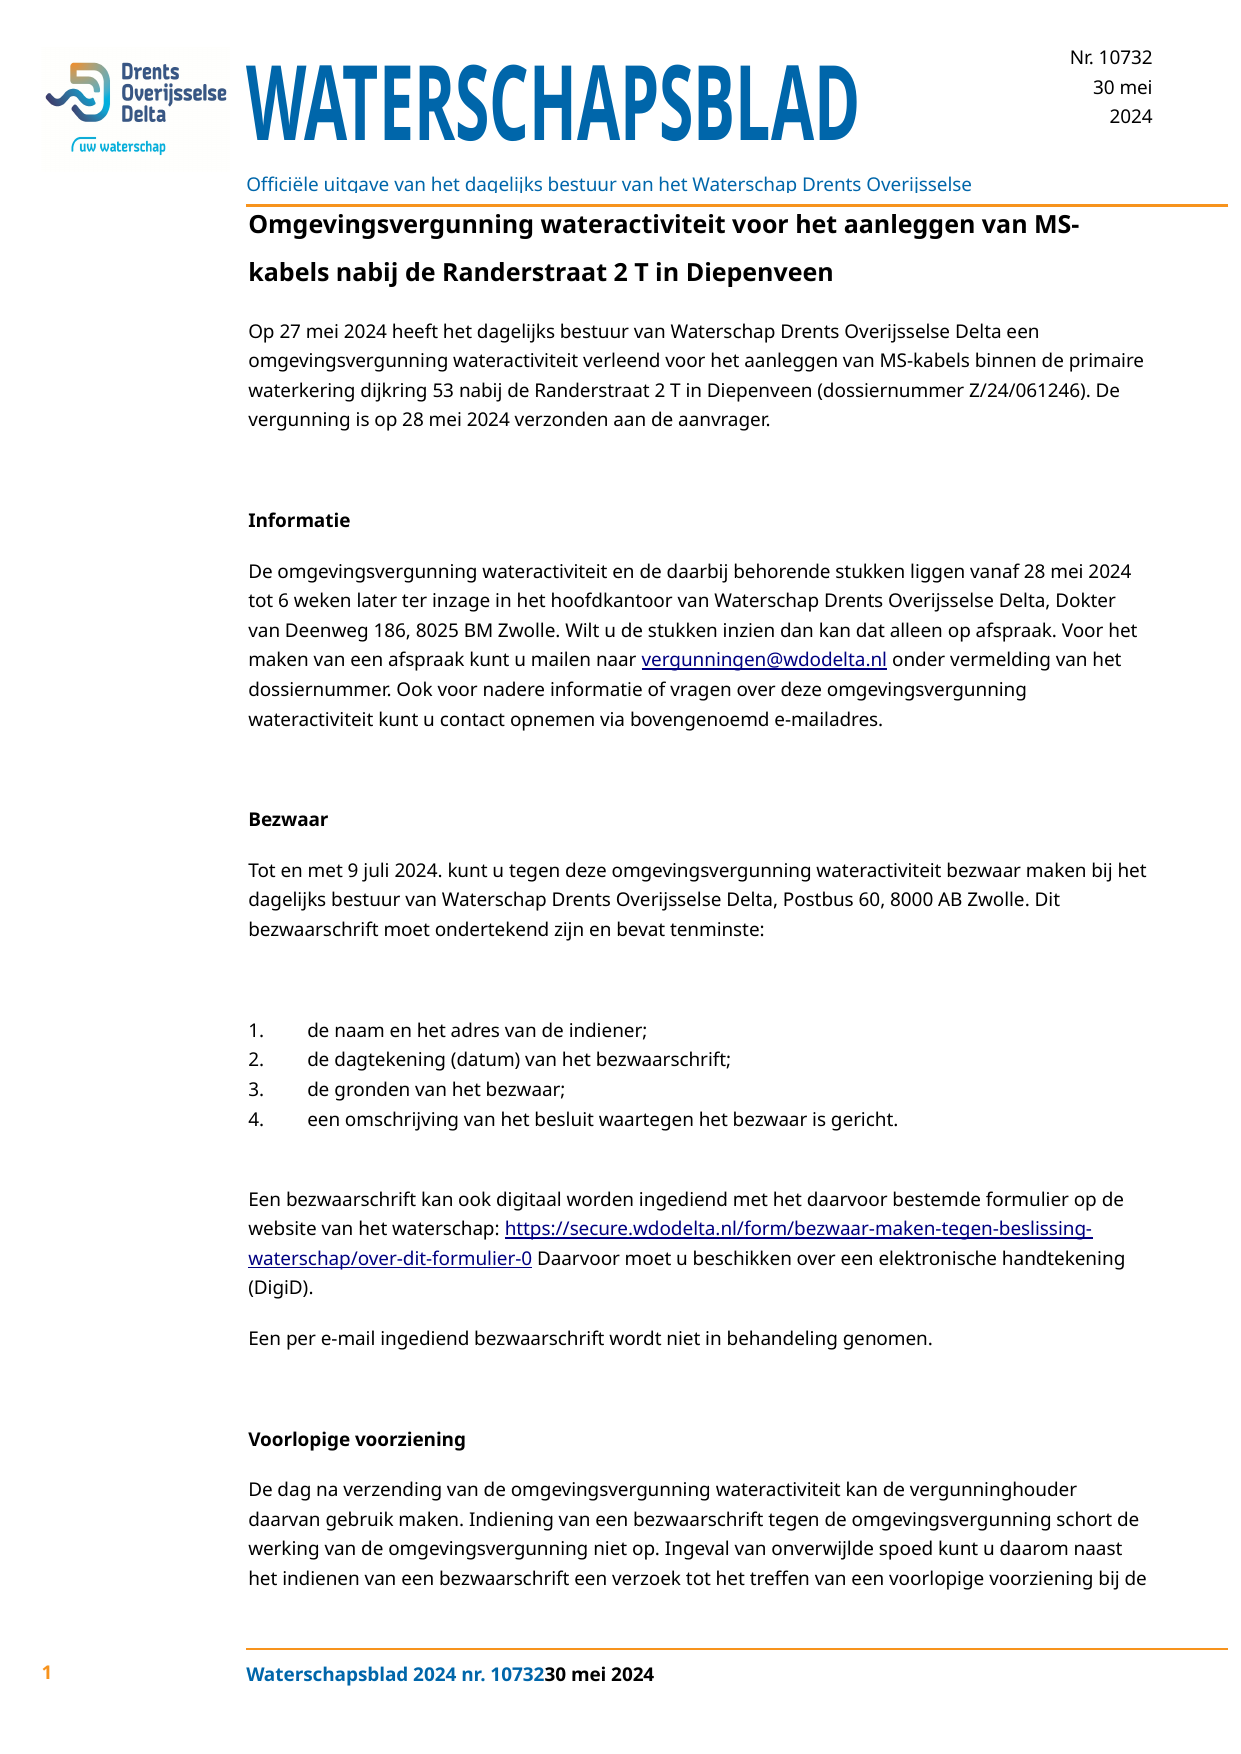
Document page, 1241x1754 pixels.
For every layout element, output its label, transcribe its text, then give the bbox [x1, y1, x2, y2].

text De omgevingsvergunning wateractiviteit en de daarbij behorende stukken liggen vanaf 28 mei 2024 tot 6 weken later ter inzage in het hoofdkantoor van Waterschap Drents Overijsselse Delta, Dokter van Deenweg 186, 8025 BM Zwolle. Wilt u de stukken inzien dan kan dat alleen op afspraak. Voor het maken van een afspraak kunt u mailen naar vergunningen@wdodelta.nl onder vermelding van het dossiernummer. Ook voor nadere informatie of vragen over deze omgevingsvergunning wateractiviteit kunt u contact opnemen via bovengenoemd e-mailadres. [248, 558, 1152, 732]
text Tot en met 9 juli 2024. kunt u tegen deze omgevingsvergunning wateractiviteit bezwaar maken bij het dagelijks bestuur van Waterschap Drents Overijsselse Delta, Postbus 60, 8000 AB Zwolle. Dit bezwaarschrift moet ondertekend zijn en bevat tenminste: [248, 857, 1152, 942]
text Een per e-mail ingediend bezwaarschrift wordt niet in behandeling genomen. [248, 1325, 1152, 1351]
text Een bezwaarschrift kan ook digitaal worden ingediend met het daarvoor bestemde formulier op de website van het waterschap: https://secure.wdodelta.nl/form/bezwaar-maken-tegen-beslissing-waterschap/over-dit-formulier-0 Daarvoor moet u beschikken over een elektronische handtekening (DigiD). [248, 1186, 1152, 1300]
list de naam en het adres van de indiener; [248, 1017, 1152, 1043]
text Voorlopige voorziening [248, 1426, 1152, 1452]
text Bezwaar [248, 807, 1152, 832]
text Informatie [248, 507, 1152, 533]
text De dag na verzending van de omgevingsvergunning wateractiviteit kan de vergunninghouder daarvan gebruik maken. Indiening van een bezwaarschrift tegen de omgevingsvergunning schort de werking van de omgevingsvergunning niet op. Ingeval van onverwijlde spoed kunt u daarom naast het indienen van een bezwaarschrift een verzoek tot het treffen van een voorlopige voorziening bij de [248, 1476, 1152, 1591]
list de dagtekening (datum) van het bezwaarschrift; [248, 1047, 1152, 1072]
text Op 27 mei 2024 heeft het dagelijks bestuur van Waterschap Drents Overijsselse Delta een omgevingsvergunning wateractiviteit verleend voor het aanleggen van MS-kabels binnen de primaire waterkering dijkring 53 nabij de Randerstraat 2 T in Diepenveen (dossiernummer Z/24/061246). De vergunning is op 28 mei 2024 verzonden aan de aanvrager. [248, 318, 1152, 432]
list een omschrijving van het besluit waartegen het bezwaar is gericht. [248, 1106, 1152, 1132]
text Omgevingsvergunning wateractiviteit voor het aanleggen van MS-kabels nabij de Randerstraat 2 T in Diepenveen [248, 207, 1152, 288]
picture [41, 47, 231, 172]
list de gronden van het bezwaar; [248, 1076, 1152, 1102]
